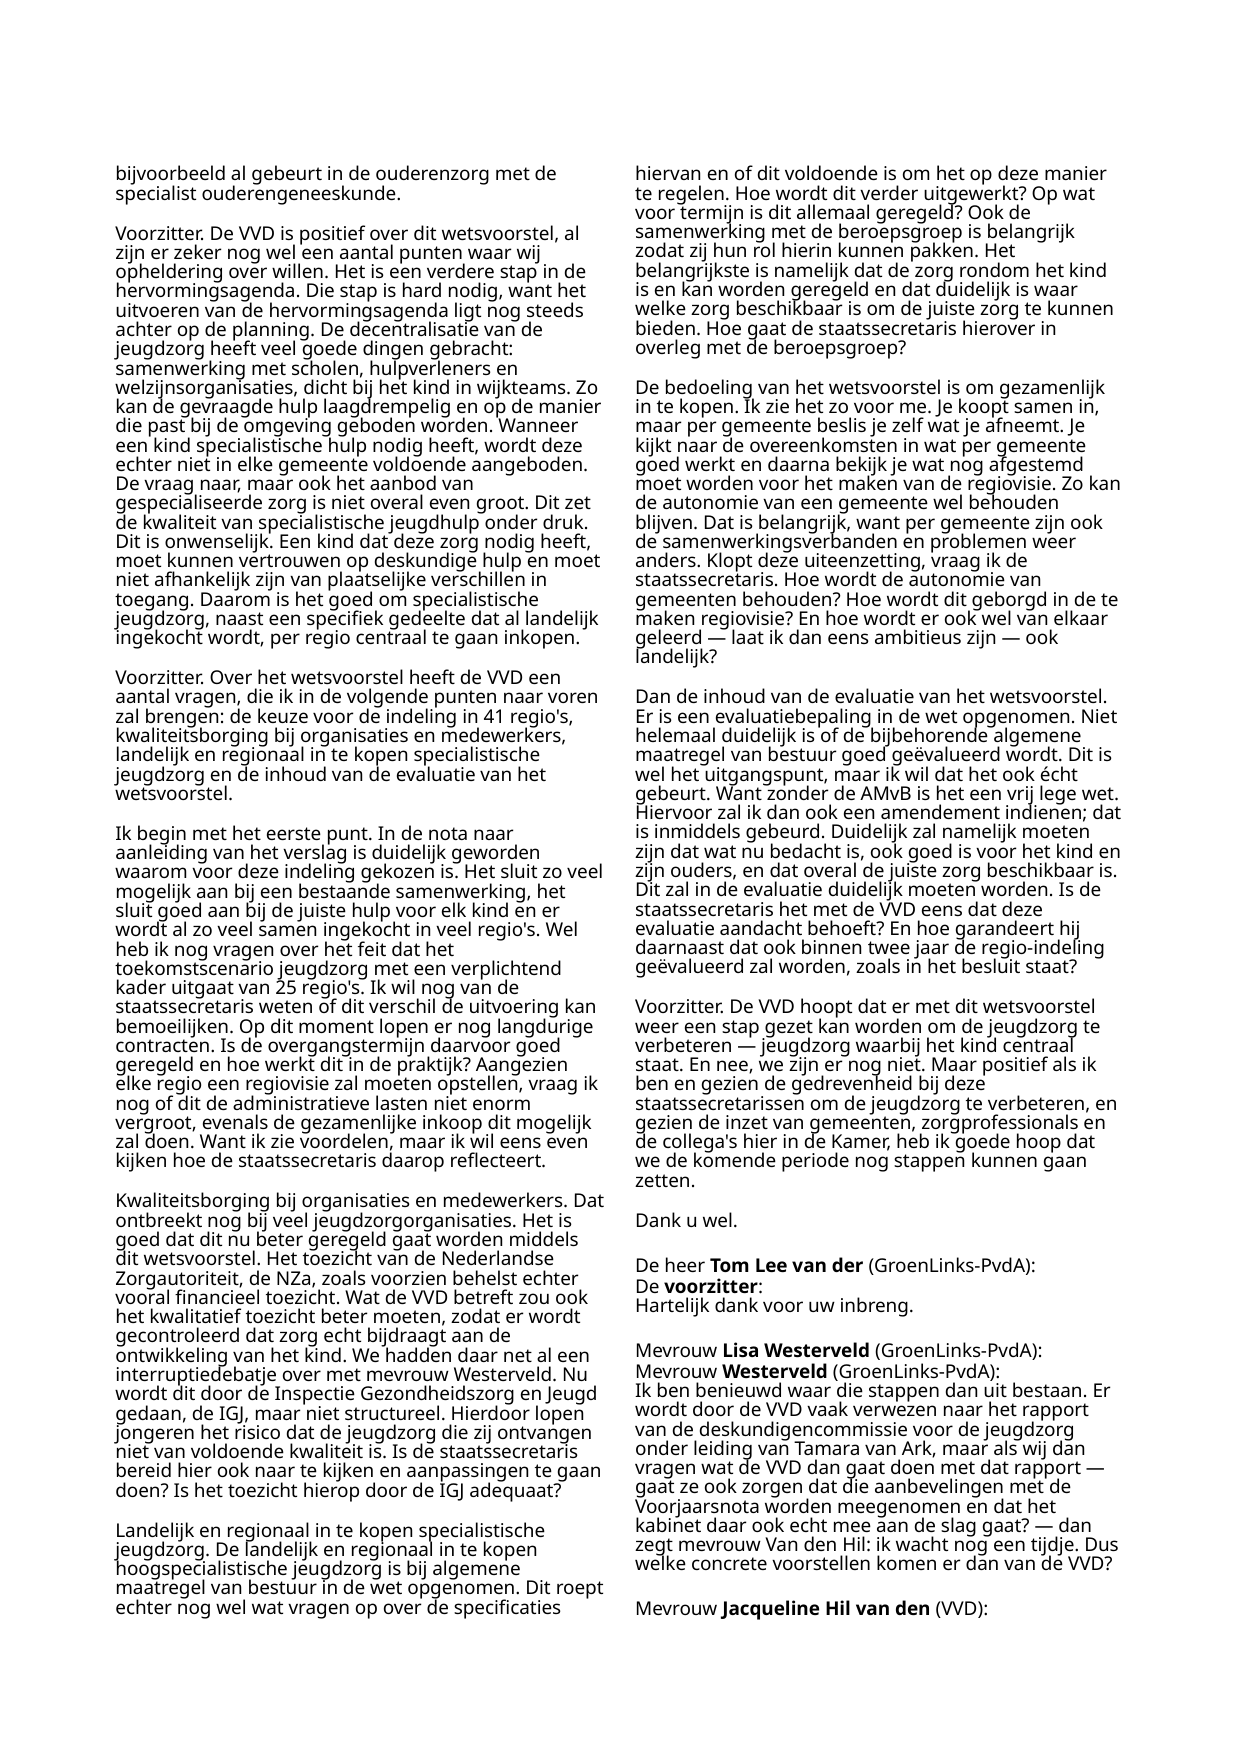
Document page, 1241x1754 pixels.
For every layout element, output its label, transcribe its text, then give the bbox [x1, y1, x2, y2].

text Mevrouw Jacqueline Hil van den (VVD): [635, 1596, 1125, 1621]
text bijvoorbeeld al gebeurt in de ouderenzorg met de specialist ouderengeneeskunde. [115, 165, 605, 204]
text Dan de inhoud van de evaluatie van het wetsvoorstel. Er is een evaluatiebepaling in de wet opgenomen. Niet helemaal duidelijk is of de bijbehorende algemene maatregel van bestuur goed geëvalueerd wordt. Dit is wel het uitgangspunt, maar ik wil dat het ook écht gebeurt. Want zonder de AMvB is het een vrij lege wet. Hiervoor zal ik dan ook een amendement indienen; dat is inmiddels gebeurd. Duidelijk zal namelijk moeten zijn dat wat nu bedacht is, ook goed is voor het kind en zijn ouders, en dat overal de juiste zorg beschikbaar is. Dit zal in de evaluatie duidelijk moeten worden. Is de staatssecretaris het met de VVD eens dat deze evaluatie aandacht behoeft? En hoe garandeert hij daarnaast dat ook binnen twee jaar de regio-indeling geëvalueerd zal worden, zoals in het besluit staat? [635, 688, 1125, 978]
text De voorzitter: [635, 1278, 1125, 1297]
text Mevrouw Westerveld (GroenLinks-PvdA): [635, 1363, 1125, 1382]
text De bedoeling van het wetsvoorstel is om gezamenlijk in te kopen. Ik zie het zo voor me. Je koopt samen in, maar per gemeente beslis je zelf wat je afneemt. Je kijkt naar de overeenkomsten in wat per gemeente goed werkt en daarna bekijk je wat nog afgestemd moet worden voor het maken van de regiovisie. Zo kan de autonomie van een gemeente wel behouden blijven. Dat is belangrijk, want per gemeente zijn ook de samenwerkingsverbanden en problemen weer anders. Klopt deze uiteenzetting, vraag ik de staatssecretaris. Hoe wordt de autonomie van gemeenten behouden? Hoe wordt dit geborgd in de te maken regiovisie? En hoe wordt er ook wel van elkaar geleerd — laat ik dan eens ambitieus zijn — ook landelijk? [635, 379, 1125, 668]
text Voorzitter. Over het wetsvoorstel heeft de VVD een aantal vragen, die ik in de volgende punten naar voren zal brengen: de keuze voor de indeling in 41 regio's, kwaliteitsborging bij organisaties en medewerkers, landelijk en regionaal in te kopen specialistische jeugdzorg en de inhoud van de evaluatie van het wetsvoorstel. [115, 669, 605, 804]
text Kwaliteitsborging bij organisaties en medewerkers. Dat ontbreekt nog bij veel jeugdzorgorganisaties. Het is goed dat dit nu beter geregeld gaat worden middels dit wetsvoorstel. Het toezicht van de Nederlandse Zorgautoriteit, de NZa, zoals voorzien behelst echter vooral financieel toezicht. Wat de VVD betreft zou ook het kwalitatief toezicht beter moeten, zodat er wordt gecontroleerd dat zorg echt bijdraagt aan de ontwikkeling van het kind. We hadden daar net al een interruptiedebatje over met mevrouw Westerveld. Nu wordt dit door de Inspectie Gezondheidszorg en Jeugd gedaan, de IGJ, maar niet structureel. Hierdoor lopen jongeren het risico dat de jeugdzorg die zij ontvangen niet van voldoende kwaliteit is. Is de staatssecretaris bereid hier ook naar te kijken en aanpassingen te gaan doen? Is het toezicht hierop door de IGJ adequaat? [115, 1192, 605, 1501]
text hiervan en of dit voldoende is om het op deze manier te regelen. Hoe wordt dit verder uitgewerkt? Op wat voor termijn is dit allemaal geregeld? Ook de samenwerking met de beroepsgroep is belangrijk zodat zij hun rol hierin kunnen pakken. Het belangrijkste is namelijk dat de zorg rondom het kind is en kan worden geregeld en dat duidelijk is waar welke zorg beschikbaar is om de juiste zorg te kunnen bieden. Hoe gaat de staatssecretaris hierover in overleg met de beroepsgroep? [635, 165, 1125, 358]
text Dank u wel. [635, 1212, 1125, 1231]
text Landelijk en regionaal in te kopen specialistische jeugdzorg. De landelijk en regionaal in te kopen hoogspecialistische jeugdzorg is bij algemene maatregel van bestuur in de wet opgenomen. Dit roept echter nog wel wat vragen op over de specificaties [115, 1522, 605, 1618]
text Ik begin met het eerste punt. In de nota naar aanleiding van het verslag is duidelijk geworden waarom voor deze indeling gekozen is. Het sluit zo veel mogelijk aan bij een bestaande samenwerking, het sluit goed aan bij de juiste hulp voor elk kind en er wordt al zo veel samen ingekocht in veel regio's. Wel heb ik nog vragen over het feit dat het toekomstscenario jeugdzorg met een verplichtend kader uitgaat van 25 regio's. Ik wil nog van de staatssecretaris weten of dit verschil de uitvoering kan bemoeilijken. Op dit moment lopen er nog langdurige contracten. Is de overgangstermijn daarvoor goed geregeld en hoe werkt dit in de praktijk? Aangezien elke regio een regiovisie zal moeten opstellen, vraag ik nog of dit de administratieve lasten niet enorm vergroot, evenals de gezamenlijke inkoop dit mogelijk zal doen. Want ik zie voordelen, maar ik wil eens even kijken hoe de staatssecretaris daarop reflecteert. [115, 825, 605, 1172]
text De heer Tom Lee van der (GroenLinks-PvdA): [635, 1252, 1125, 1278]
text Mevrouw Lisa Westerveld (GroenLinks-PvdA): [635, 1337, 1125, 1363]
text Voorzitter. De VVD hoopt dat er met dit wetsvoorstel weer een stap gezet kan worden om de jeugdzorg te verbeteren — jeugdzorg waarbij het kind centraal staat. En nee, we zijn er nog niet. Maar positief als ik ben en gezien de gedrevenheid bij deze staatssecretarissen om de jeugdzorg te verbeteren, en gezien de inzet van gemeenten, zorgprofessionals en de collega's hier in de Kamer, heb ik goede hoop dat we de komende periode nog stappen kunnen gaan zetten. [635, 998, 1125, 1191]
text Ik ben benieuwd waar die stappen dan uit bestaan. Er wordt door de VVD vaak verwezen naar het rapport van de deskundigencommissie voor de jeugdzorg onder leiding van Tamara van Ark, maar als wij dan vragen wat de VVD dan gaat doen met dat rapport — gaat ze ook zorgen dat die aanbevelingen met de Voorjaarsnota worden meegenomen en dat het kabinet daar ook echt mee aan de slag gaat? — dan zegt mevrouw Van den Hil: ik wacht nog een tijdje. Dus welke concrete voorstellen komen er dan van de VVD? [635, 1382, 1125, 1575]
text Hartelijk dank voor uw inbreng. [635, 1297, 1125, 1316]
text Voorzitter. De VVD is positief over dit wetsvoorstel, al zijn er zeker nog wel een aantal punten waar wij opheldering over willen. Het is een verdere stap in de hervormingsagenda. Die stap is hard nodig, want het uitvoeren van de hervormingsagenda ligt nog steeds achter op de planning. De decentralisatie van de jeugdzorg heeft veel goede dingen gebracht: samenwerking met scholen, hulpverleners en welzijnsorganisaties, dicht bij het kind in wijkteams. Zo kan de gevraagde hulp laagdrempelig en op de manier die past bij de omgeving geboden worden. Wanneer een kind specialistische hulp nodig heeft, wordt deze echter niet in elke gemeente voldoende aangeboden. De vraag naar, maar ook het aanbod van gespecialiseerde zorg is niet overal even groot. Dit zet de kwaliteit van specialistische jeugdhulp onder druk. Dit is onwenselijk. Een kind dat deze zorg nodig heeft, moet kunnen vertrouwen op deskundige hulp en moet niet afhankelijk zijn van plaatselijke verschillen in toegang. Daarom is het goed om specialistische jeugdzorg, naast een specifiek gedeelte dat al landelijk ingekocht wordt, per regio centraal te gaan inkopen. [115, 224, 605, 648]
